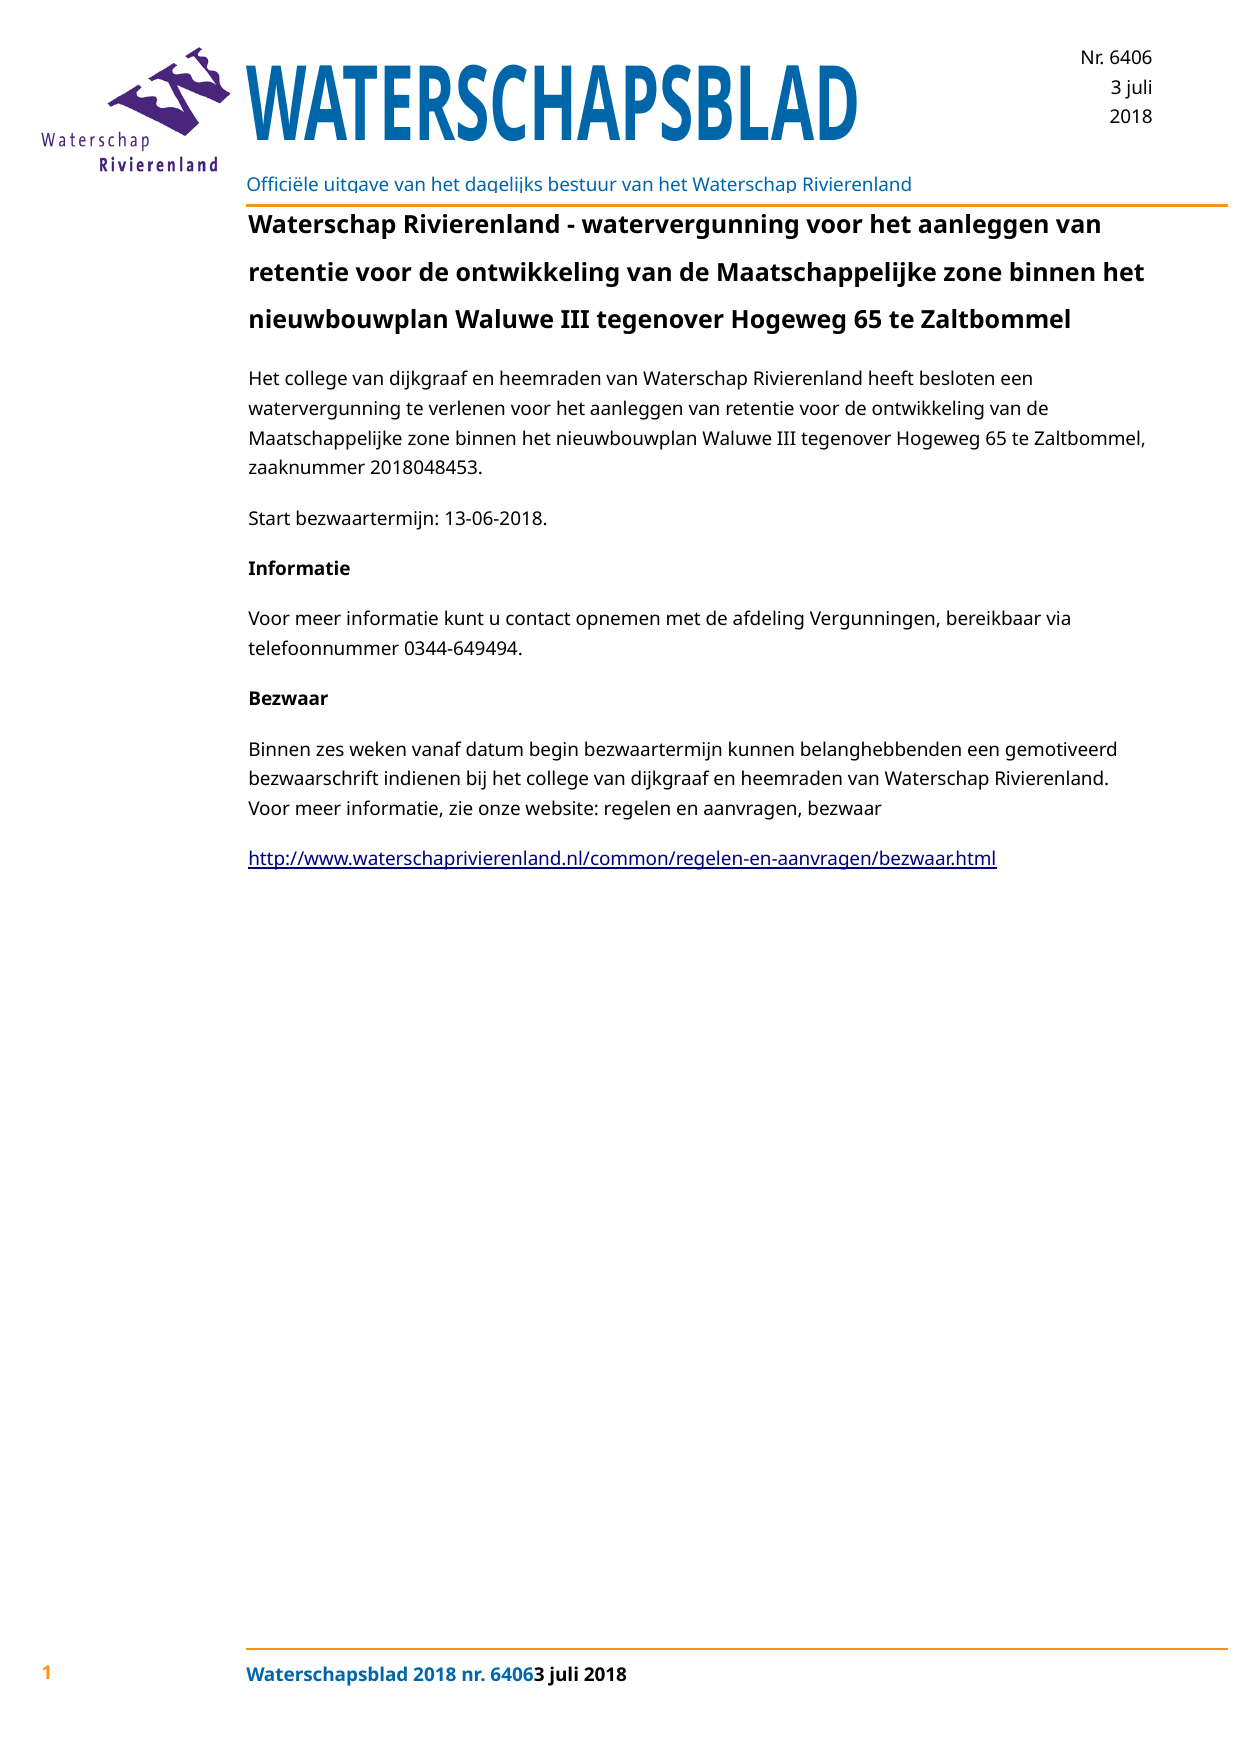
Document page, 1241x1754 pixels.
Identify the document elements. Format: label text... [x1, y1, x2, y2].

text Bezwaar [248, 686, 1152, 711]
picture [41, 47, 231, 172]
text Waterschap Rivierenland - watervergunning voor het aanleggen van retentie voor de ontwikkeling van de Maatschappelijke zone binnen het nieuwbouwplan Waluwe III tegenover Hogeweg 65 te Zaltbommel [248, 207, 1152, 336]
text Start bezwaartermijn: 13-06-2018. [248, 505, 1152, 530]
text http://www.waterschaprivierenland.nl/common/regelen-en-aanvragen/bezwaar.html [248, 846, 1152, 871]
text Informatie [248, 555, 1152, 581]
text Het college van dijkgraaf en heemraden van Waterschap Rivierenland heeft besloten een watervergunning te verlenen voor het aanleggen van retentie voor de ontwikkeling van de Maatschappelijke zone binnen het nieuwbouwplan Waluwe III tegenover Hogeweg 65 te Zaltbommel, zaaknummer 2018048453. [248, 366, 1152, 480]
text Binnen zes weken vanaf datum begin bezwaartermijn kunnen belanghebbenden een gemotiveerd bezwaarschrift indienen bij het college van dijkgraaf en heemraden van Waterschap Rivierenland. Voor meer informatie, zie onze website: regelen en aanvragen, bezwaar [248, 736, 1152, 821]
text Voor meer informatie kunt u contact opnemen met de afdeling Vergunningen, bereikbaar via telefoonnummer 0344-649494. [248, 606, 1152, 661]
